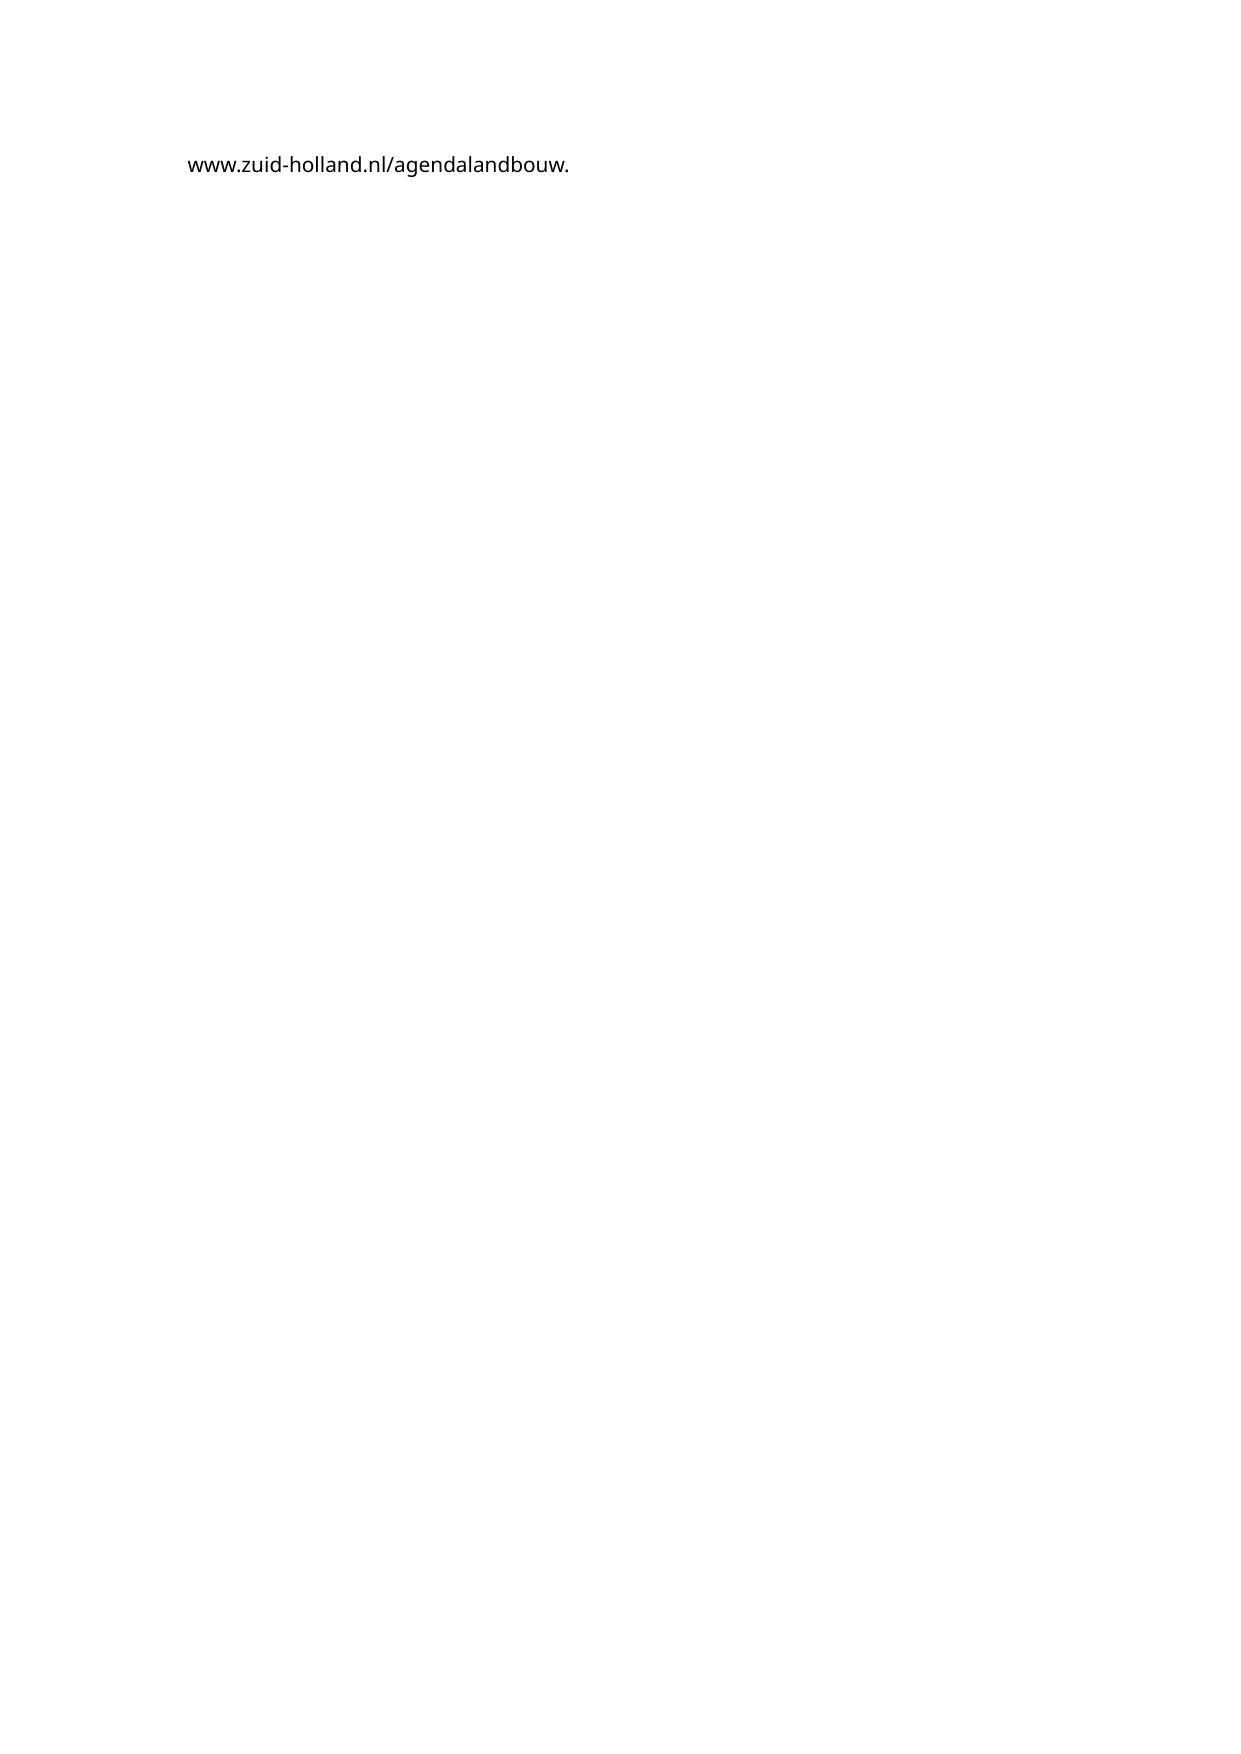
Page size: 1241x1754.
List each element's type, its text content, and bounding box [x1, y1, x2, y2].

text www.zuid-holland.nl/agendalandbouw. [187, 150, 1053, 178]
